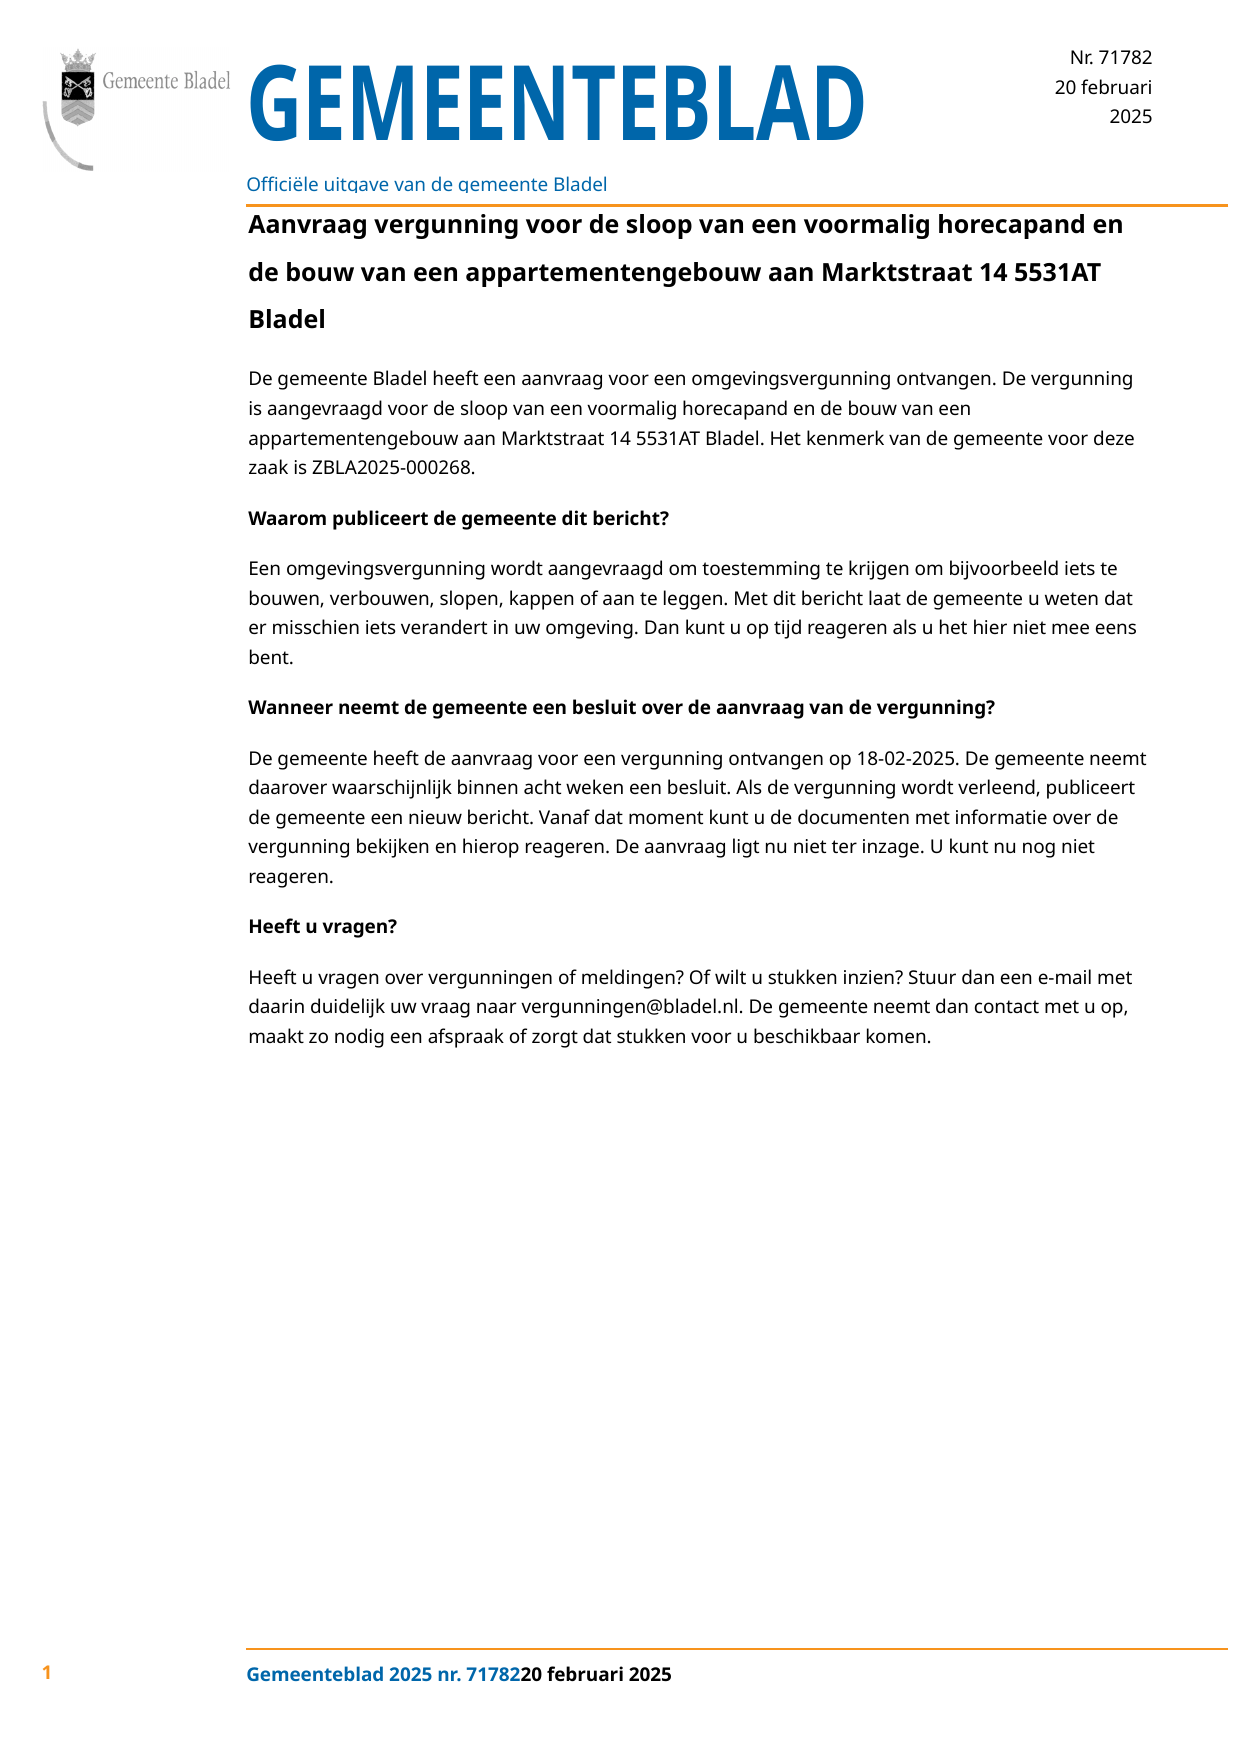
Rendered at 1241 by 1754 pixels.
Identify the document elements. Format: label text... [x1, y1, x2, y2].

picture [41, 47, 231, 172]
text Een omgevingsvergunning wordt aangevraagd om toestemming te krijgen om bijvoorbeeld iets te bouwen, verbouwen, slopen, kappen of aan te leggen. Met dit bericht laat de gemeente u weten dat er misschien iets verandert in uw omgeving. Dan kunt u op tijd reageren als u het hier niet mee eens bent. [248, 555, 1152, 669]
text Heeft u vragen over vergunningen of meldingen? Of wilt u stukken inzien? Stuur dan een e-mail met daarin duidelijk uw vraag naar vergunningen@bladel.nl. De gemeente neemt dan contact met u op, maakt zo nodig een afspraak of zorgt dat stukken voor u beschikbaar komen. [248, 964, 1152, 1049]
text Heeft u vragen? [248, 913, 1152, 939]
text De gemeente heeft de aanvraag voor een vergunning ontvangen op 18-02-2025. De gemeente neemt daarover waarschijnlijk binnen acht weken een besluit. Als de vergunning wordt verleend, publiceert de gemeente een nieuw bericht. Vanaf dat moment kunt u de documenten met informatie over de vergunning bekijken en hierop reageren. De aanvraag ligt nu niet ter inzage. U kunt nu nog niet reageren. [248, 745, 1152, 889]
text De gemeente Bladel heeft een aanvraag voor een omgevingsvergunning ontvangen. De vergunning is aangevraagd voor de sloop van een voormalig horecapand en de bouw van een appartementengebouw aan Marktstraat 14 5531AT Bladel. Het kenmerk van de gemeente voor deze zaak is ZBLA2025-000268. [248, 366, 1152, 480]
text Waarom publiceert de gemeente dit bericht? [248, 505, 1152, 530]
text Wanneer neemt de gemeente een besluit over de aanvraag van de vergunning? [248, 694, 1152, 720]
text Aanvraag vergunning voor de sloop van een voormalig horecapand en de bouw van een appartementengebouw aan Marktstraat 14 5531AT Bladel [248, 207, 1152, 336]
